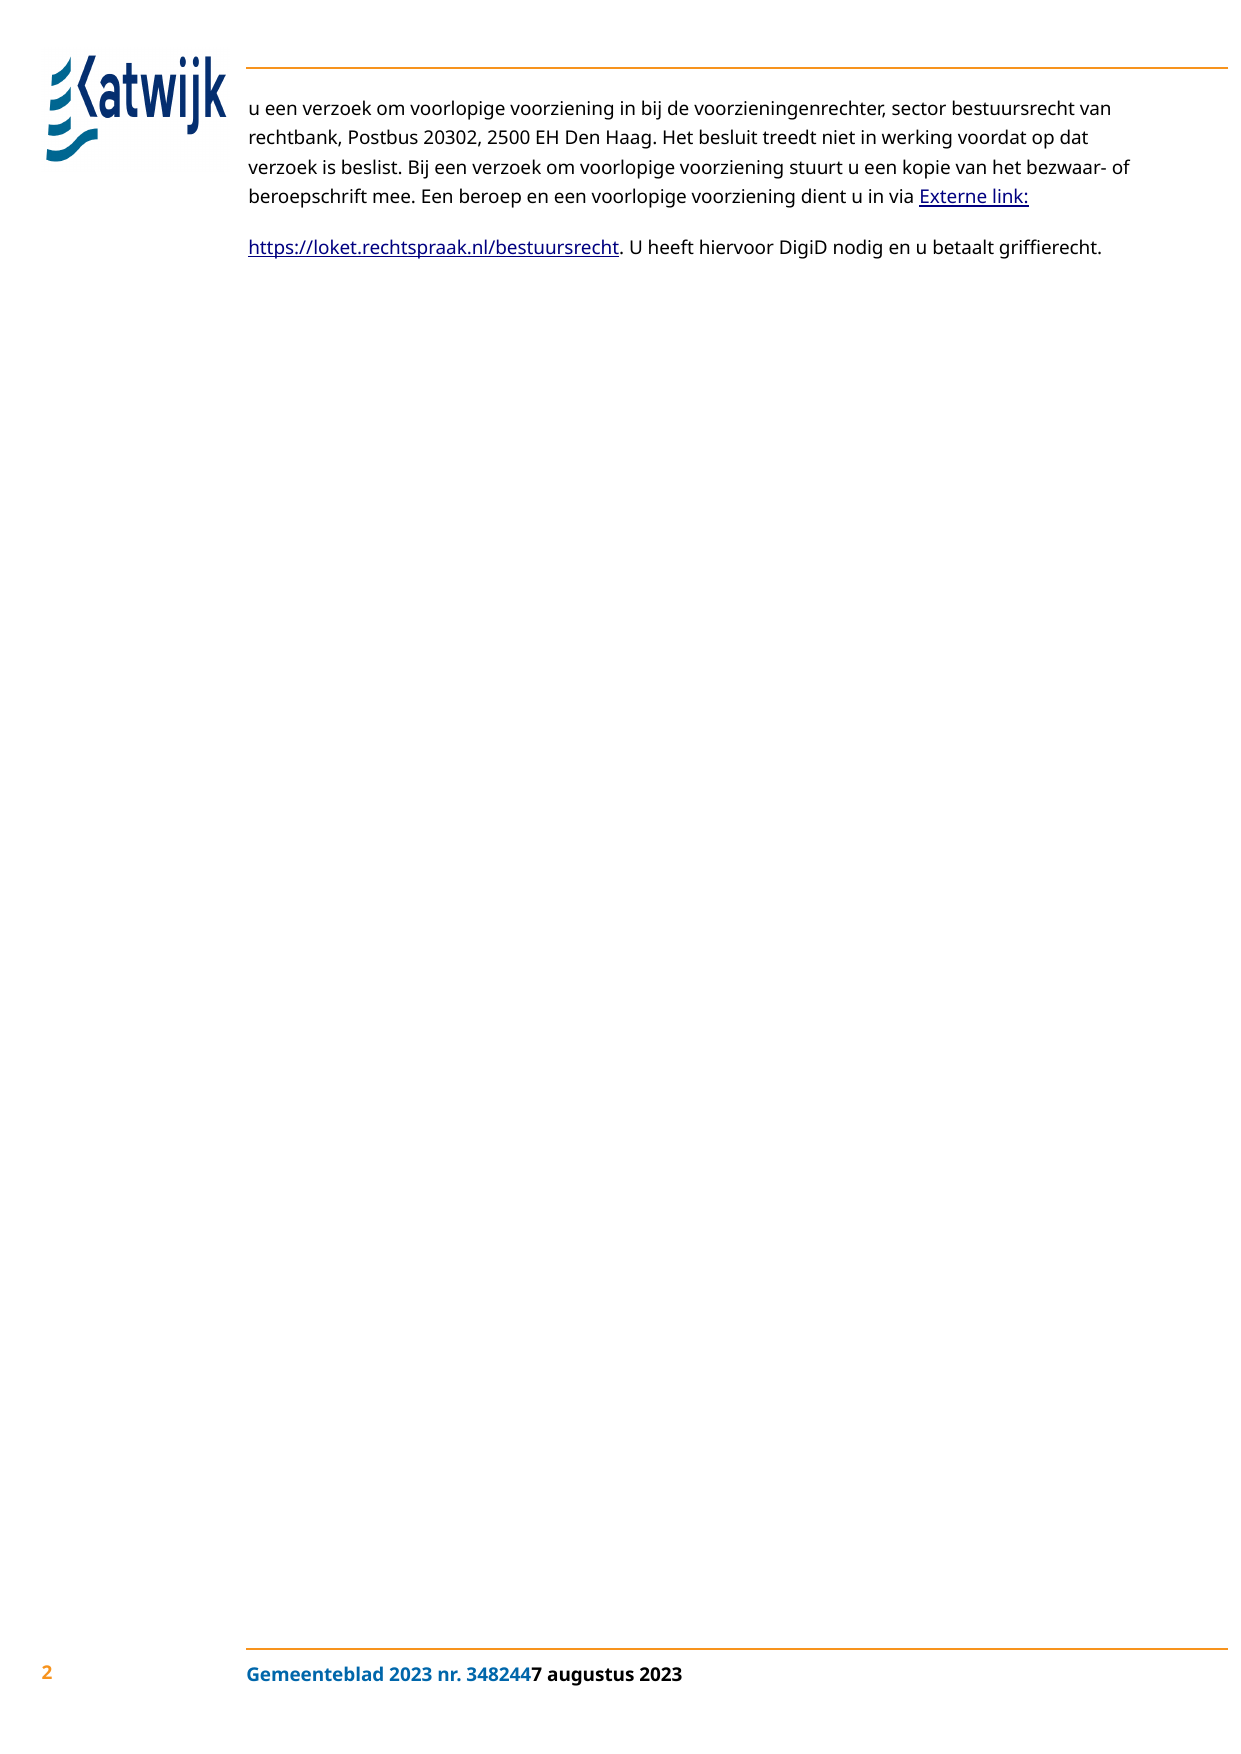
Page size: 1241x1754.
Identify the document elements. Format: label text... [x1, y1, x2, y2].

text https://loket.rechtspraak.nl/bestuursrecht. U heeft hiervoor DigiD nodig en u betaalt griffierecht. [248, 234, 1152, 260]
picture [41, 47, 231, 172]
text u een verzoek om voorlopige voorziening in bij de voorzieningenrechter, sector bestuursrecht van rechtbank, Postbus 20302, 2500 EH Den Haag. Het besluit treedt niet in werking voordat op dat verzoek is beslist. Bij een verzoek om voorlopige voorziening stuurt u een kopie van het bezwaar- of beroepschrift mee. Een beroep en een voorlopige voorziening dient u in via Externe link: [248, 95, 1152, 209]
